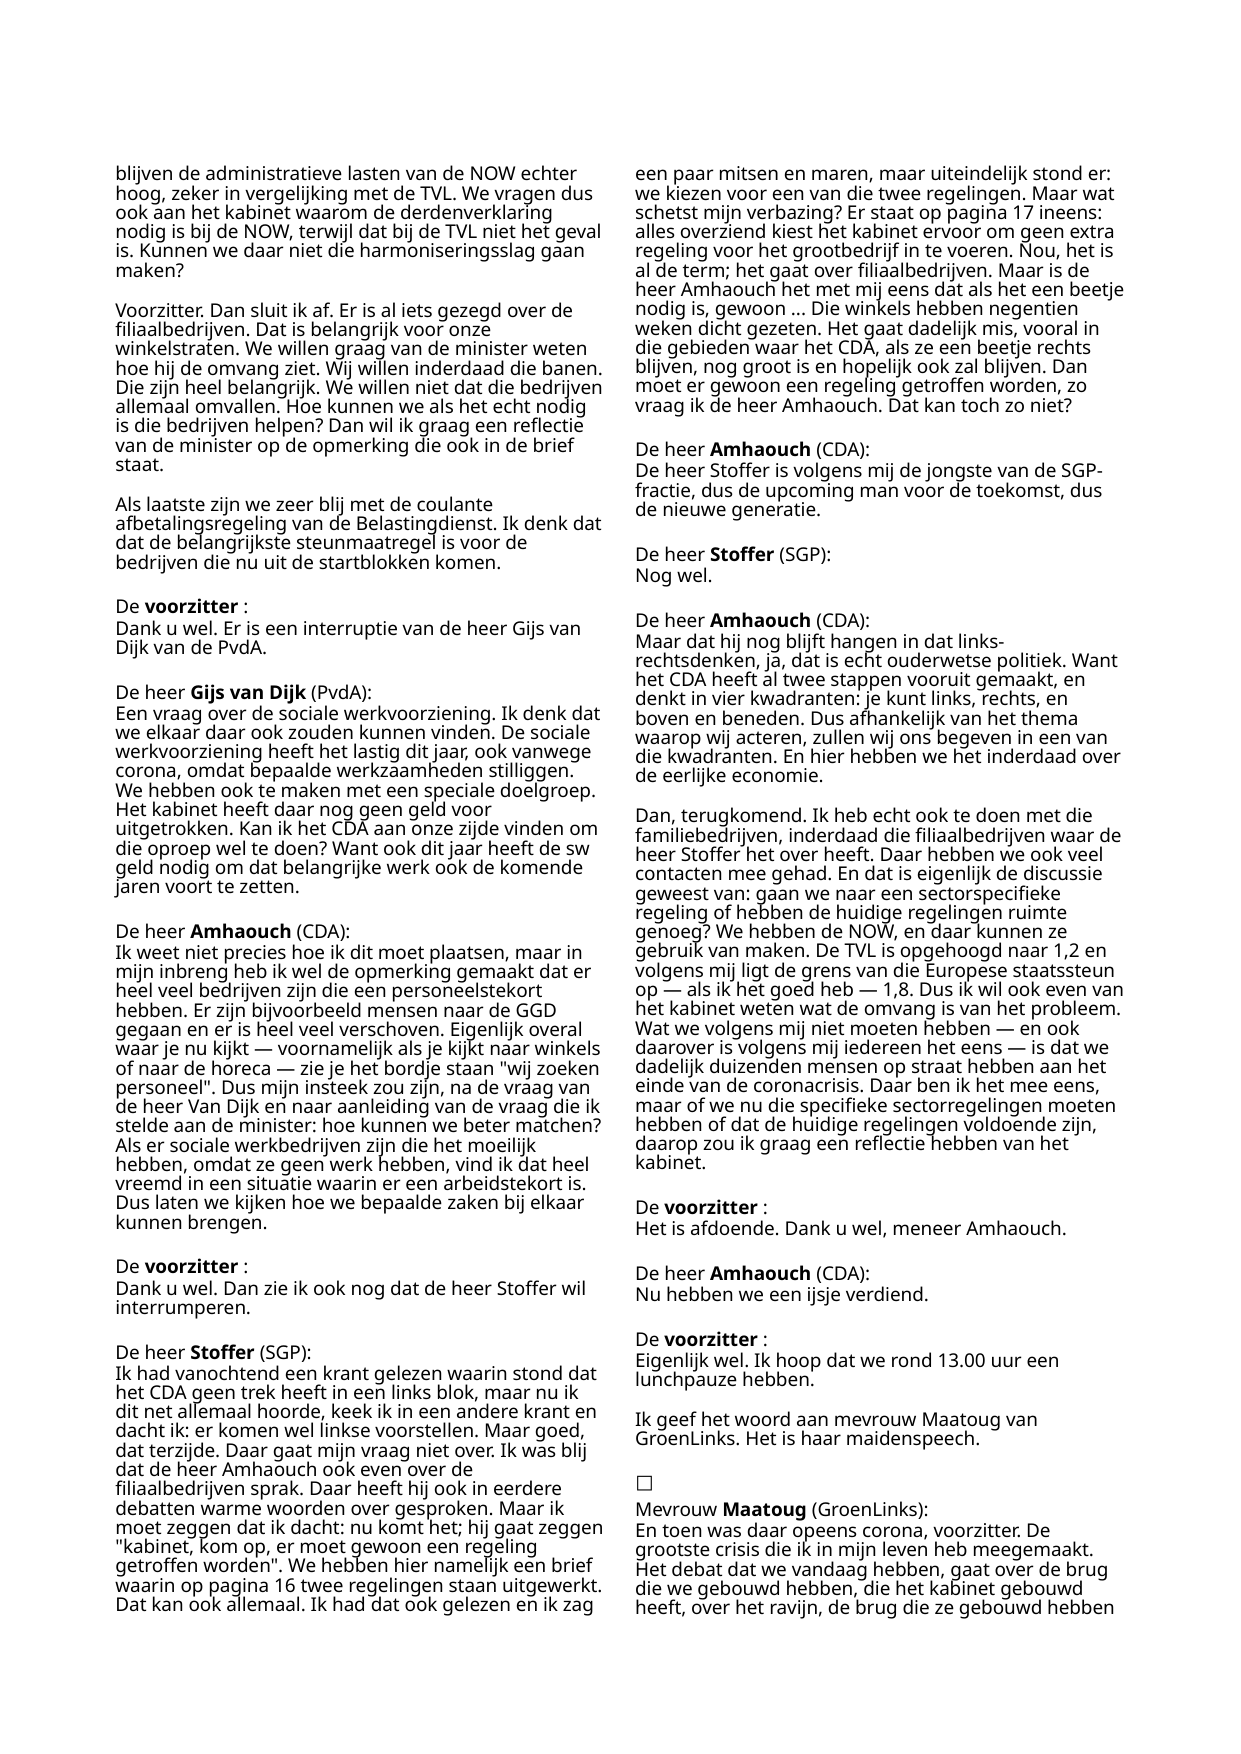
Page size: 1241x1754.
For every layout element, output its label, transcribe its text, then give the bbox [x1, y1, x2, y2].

text De voorzitter : [635, 1326, 1125, 1352]
text Ik weet niet precies hoe ik dit moet plaatsen, maar in mijn inbreng heb ik wel de opmerking gemaakt dat er heel veel bedrijven zijn die een personeelstekort hebben. Er zijn bijvoorbeeld mensen naar de GGD gegaan en er is heel veel verschoven. Eigenlijk overal waar je nu kijkt — voornamelijk als je kijkt naar winkels of naar de horeca — zie je het bordje staan "wij zoeken personeel". Dus mijn insteek zou zijn, na de vraag van de heer Van Dijk en naar aanleiding van de vraag die ik stelde aan de minister: hoe kunnen we beter matchen? Als er sociale werkbedrijven zijn die het moeilijk hebben, omdat ze geen werk hebben, vind ik dat heel vreemd in een situatie waarin er een arbeidstekort is. Dus laten we kijken hoe we bepaalde zaken bij elkaar kunnen brengen. [115, 944, 605, 1233]
text De heer Amhaouch (CDA): [115, 918, 605, 944]
text blijven de administratieve lasten van de NOW echter hoog, zeker in vergelijking met de TVL. We vragen dus ook aan het kabinet waarom de derdenverklaring nodig is bij de NOW, terwijl dat bij de TVL niet het geval is. Kunnen we daar niet die harmoniseringsslag gaan maken? [115, 165, 605, 281]
text ⬜ [635, 1471, 1125, 1496]
text Ik geef het woord aan mevrouw Maatoug van GroenLinks. Het is haar maidenspeech. [635, 1411, 1125, 1450]
text Eigenlijk wel. Ik hoop dat we rond 13.00 uur een lunchpauze hebben. [635, 1352, 1125, 1390]
text De voorzitter : [635, 1194, 1125, 1220]
text Een vraag over de sociale werkvoorziening. Ik denk dat we elkaar daar ook zouden kunnen vinden. De sociale werkvoorziening heeft het lastig dit jaar, ook vanwege corona, omdat bepaalde werkzaamheden stilliggen. We hebben ook te maken met een speciale doelgroep. Het kabinet heeft daar nog geen geld voor uitgetrokken. Kan ik het CDA aan onze zijde vinden om die oproep wel te doen? Want ook dit jaar heeft de sw geld nodig om dat belangrijke werk ook de komende jaren voort te zetten. [115, 704, 605, 897]
text De heer Stoffer (SGP): [635, 541, 1125, 567]
text Ik had vanochtend een krant gelezen waarin stond dat het CDA geen trek heeft in een links blok, maar nu ik dit net allemaal hoorde, keek ik in een andere krant en dacht ik: er komen wel linkse voorstellen. Maar goed, dat terzijde. Daar gaat mijn vraag niet over. Ik was blij dat de heer Amhaouch ook even over de filiaalbedrijven sprak. Daar heeft hij ook in eerdere debatten warme woorden over gesproken. Maar ik moet zeggen dat ik dacht: nu komt het; hij gaat zeggen "kabinet, kom op, er moet gewoon een regeling getroffen worden". We hebben hier namelijk een brief waarin op pagina 16 twee regelingen staan uitgewerkt. Dat kan ook allemaal. Ik had dat ook gelezen en ik zag [115, 1364, 605, 1615]
text een paar mitsen en maren, maar uiteindelijk stond er: we kiezen voor een van die twee regelingen. Maar wat schetst mijn verbazing? Er staat op pagina 17 ineens: alles overziend kiest het kabinet ervoor om geen extra regeling voor het grootbedrijf in te voeren. Nou, het is al de term; het gaat over filiaalbedrijven. Maar is de heer Amhaouch het met mij eens dat als het een beetje nodig is, gewoon ... Die winkels hebben negentien weken dicht gezeten. Het gaat dadelijk mis, vooral in die gebieden waar het CDA, als ze een beetje rechts blijven, nog groot is en hopelijk ook zal blijven. Dan moet er gewoon een regeling getroffen worden, zo vraag ik de heer Amhaouch. Dat kan toch zo niet? [635, 165, 1125, 416]
text De heer Stoffer is volgens mij de jongste van de SGP-fractie, dus de upcoming man voor de toekomst, dus de nieuwe generatie. [635, 462, 1125, 520]
text Nu hebben we een ijsje verdiend. [635, 1286, 1125, 1305]
text De voorzitter : [115, 594, 605, 619]
text Nog wel. [635, 567, 1125, 586]
text Het is afdoende. Dank u wel, meneer Amhaouch. [635, 1220, 1125, 1239]
text De heer Amhaouch (CDA): [635, 1260, 1125, 1286]
text De heer Stoffer (SGP): [115, 1339, 605, 1364]
text Maar dat hij nog blijft hangen in dat links-rechtsdenken, ja, dat is echt ouderwetse politiek. Want het CDA heeft al twee stappen vooruit gemaakt, en denkt in vier kwadranten: je kunt links, rechts, en boven en beneden. Dus afhankelijk van het thema waarop wij acteren, zullen wij ons begeven in een van die kwadranten. En hier hebben we het inderdaad over de eerlijke economie. [635, 633, 1125, 787]
text De heer Amhaouch (CDA): [635, 437, 1125, 462]
text Dank u wel. Er is een interruptie van de heer Gijs van Dijk van de PvdA. [115, 619, 605, 658]
text Dan, terugkomend. Ik heb echt ook te doen met die familiebedrijven, inderdaad die filiaalbedrijven waar de heer Stoffer het over heeft. Daar hebben we ook veel contacten mee gehad. En dat is eigenlijk de discussie geweest van: gaan we naar een sectorspecifieke regeling of hebben de huidige regelingen ruimte genoeg? We hebben de NOW, en daar kunnen ze gebruik van maken. De TVL is opgehoogd naar 1,2 en volgens mij ligt de grens van die Europese staatssteun op — als ik het goed heb — 1,8. Dus ik wil ook even van het kabinet weten wat de omvang is van het probleem. Wat we volgens mij niet moeten hebben — en ook daarover is volgens mij iedereen het eens — is dat we dadelijk duizenden mensen op straat hebben aan het einde van de coronacrisis. Daar ben ik het mee eens, maar of we nu die specifieke sectorregelingen moeten hebben of dat de huidige regelingen voldoende zijn, daarop zou ik graag een reflectie hebben van het kabinet. [635, 807, 1125, 1174]
text En toen was daar opeens corona, voorzitter. De grootste crisis die ik in mijn leven heb meegemaakt. Het debat dat we vandaag hebben, gaat over de brug die we gebouwd hebben, die het kabinet gebouwd heeft, over het ravijn, de brug die ze gebouwd hebben [635, 1522, 1125, 1618]
text Voorzitter. Dan sluit ik af. Er is al iets gezegd over de filiaalbedrijven. Dat is belangrijk voor onze winkelstraten. We willen graag van de minister weten hoe hij de omvang ziet. Wij willen inderdaad die banen. Die zijn heel belangrijk. We willen niet dat die bedrijven allemaal omvallen. Hoe kunnen we als het echt nodig is die bedrijven helpen? Dan wil ik graag een reflectie van de minister op de opmerking die ook in de brief staat. [115, 302, 605, 475]
text De voorzitter : [115, 1254, 605, 1279]
text Als laatste zijn we zeer blij met de coulante afbetalingsregeling van de Belastingdienst. Ik denk dat dat de belangrijkste steunmaatregel is voor de bedrijven die nu uit de startblokken komen. [115, 496, 605, 573]
text De heer Gijs van Dijk (PvdA): [115, 679, 605, 704]
text Dank u wel. Dan zie ik ook nog dat de heer Stoffer wil interrumperen. [115, 1279, 605, 1318]
text De heer Amhaouch (CDA): [635, 607, 1125, 633]
text Mevrouw Maatoug (GroenLinks): [635, 1496, 1125, 1522]
